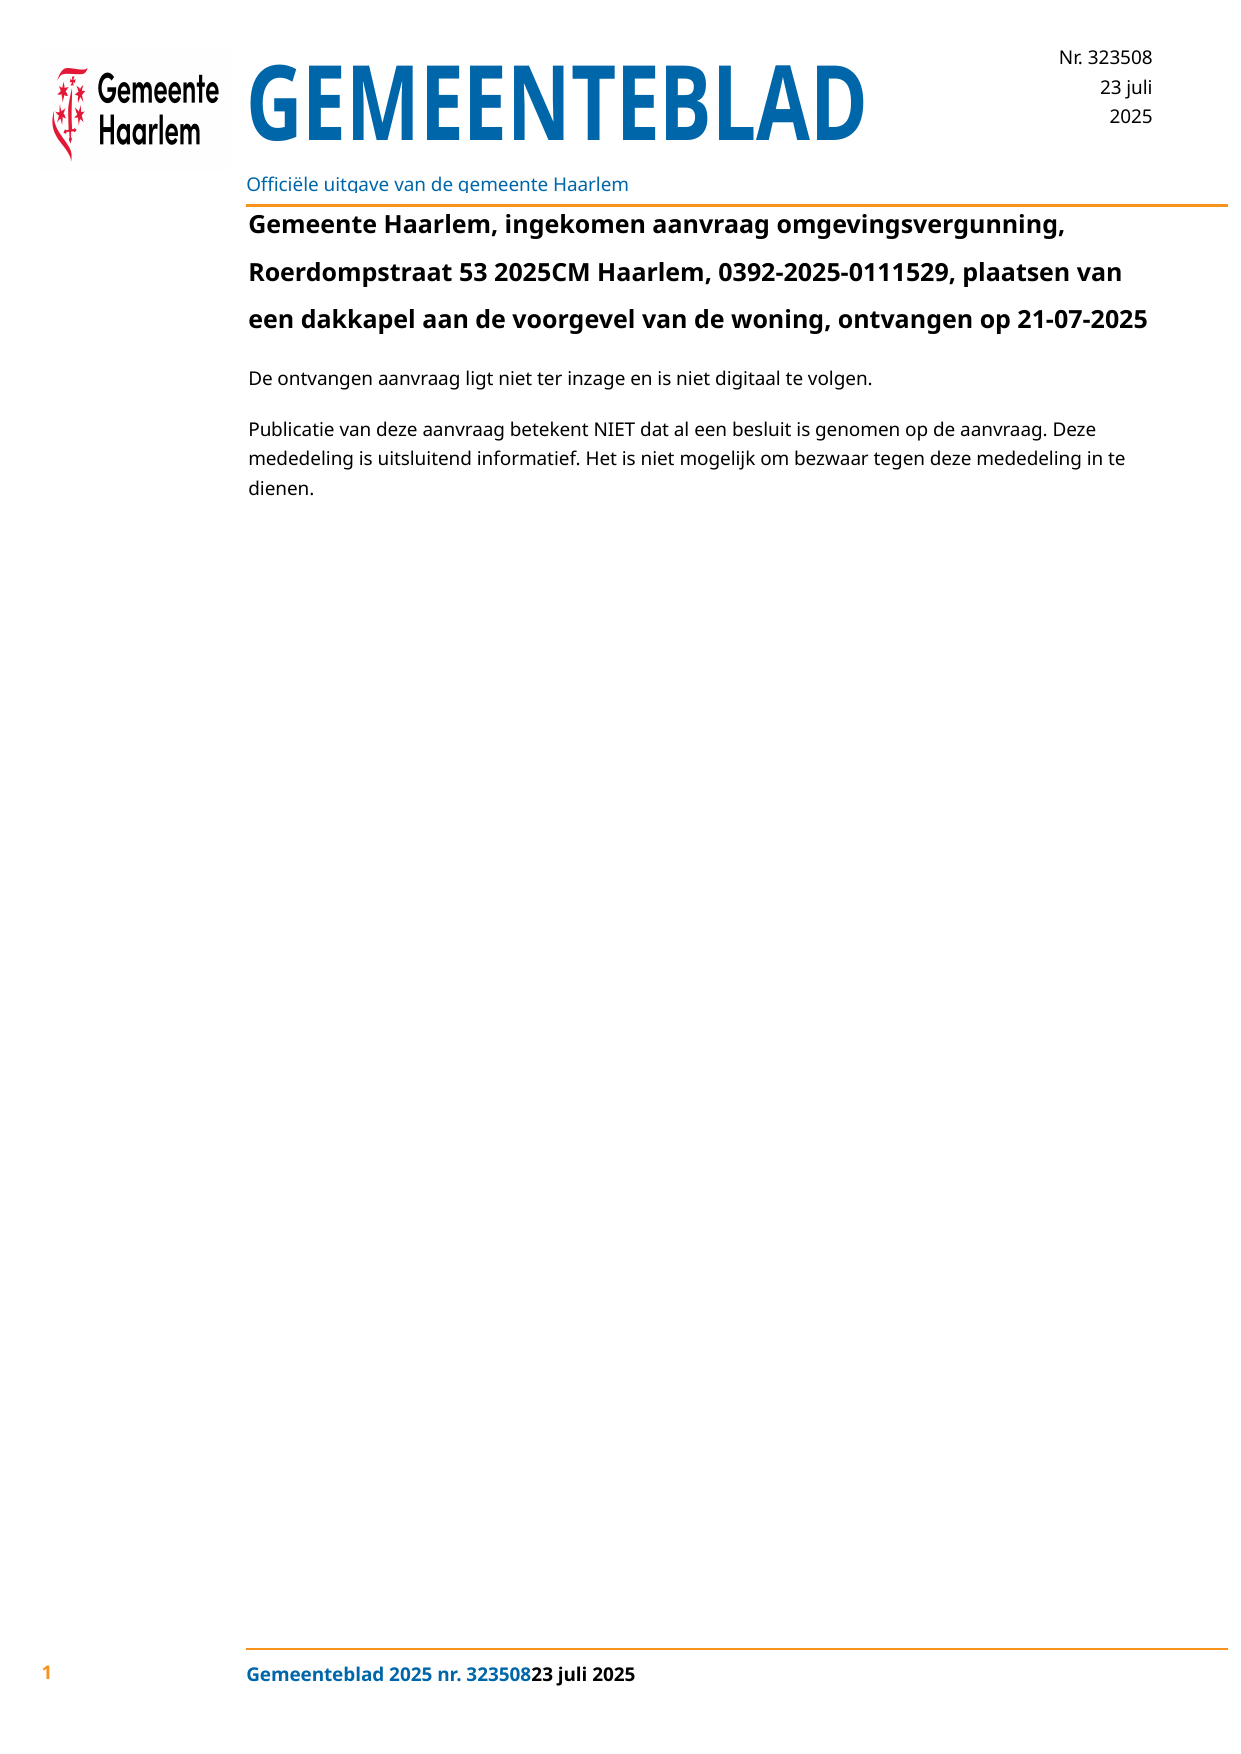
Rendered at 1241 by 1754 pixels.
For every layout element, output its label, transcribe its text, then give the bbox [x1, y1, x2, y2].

text De ontvangen aanvraag ligt niet ter inzage en is niet digitaal te volgen. [248, 366, 1152, 391]
text Publicatie van deze aanvraag betekent NIET dat al een besluit is genomen op de aanvraag. Deze mededeling is uitsluitend informatief. Het is niet mogelijk om bezwaar tegen deze mededeling in te dienen. [248, 416, 1152, 501]
text Gemeente Haarlem, ingekomen aanvraag omgevingsvergunning, Roerdompstraat 53 2025CM Haarlem, 0392-2025-0111529, plaatsen van een dakkapel aan de voorgevel van de woning, ontvangen op 21-07-2025 [248, 207, 1152, 336]
picture [41, 47, 231, 172]
